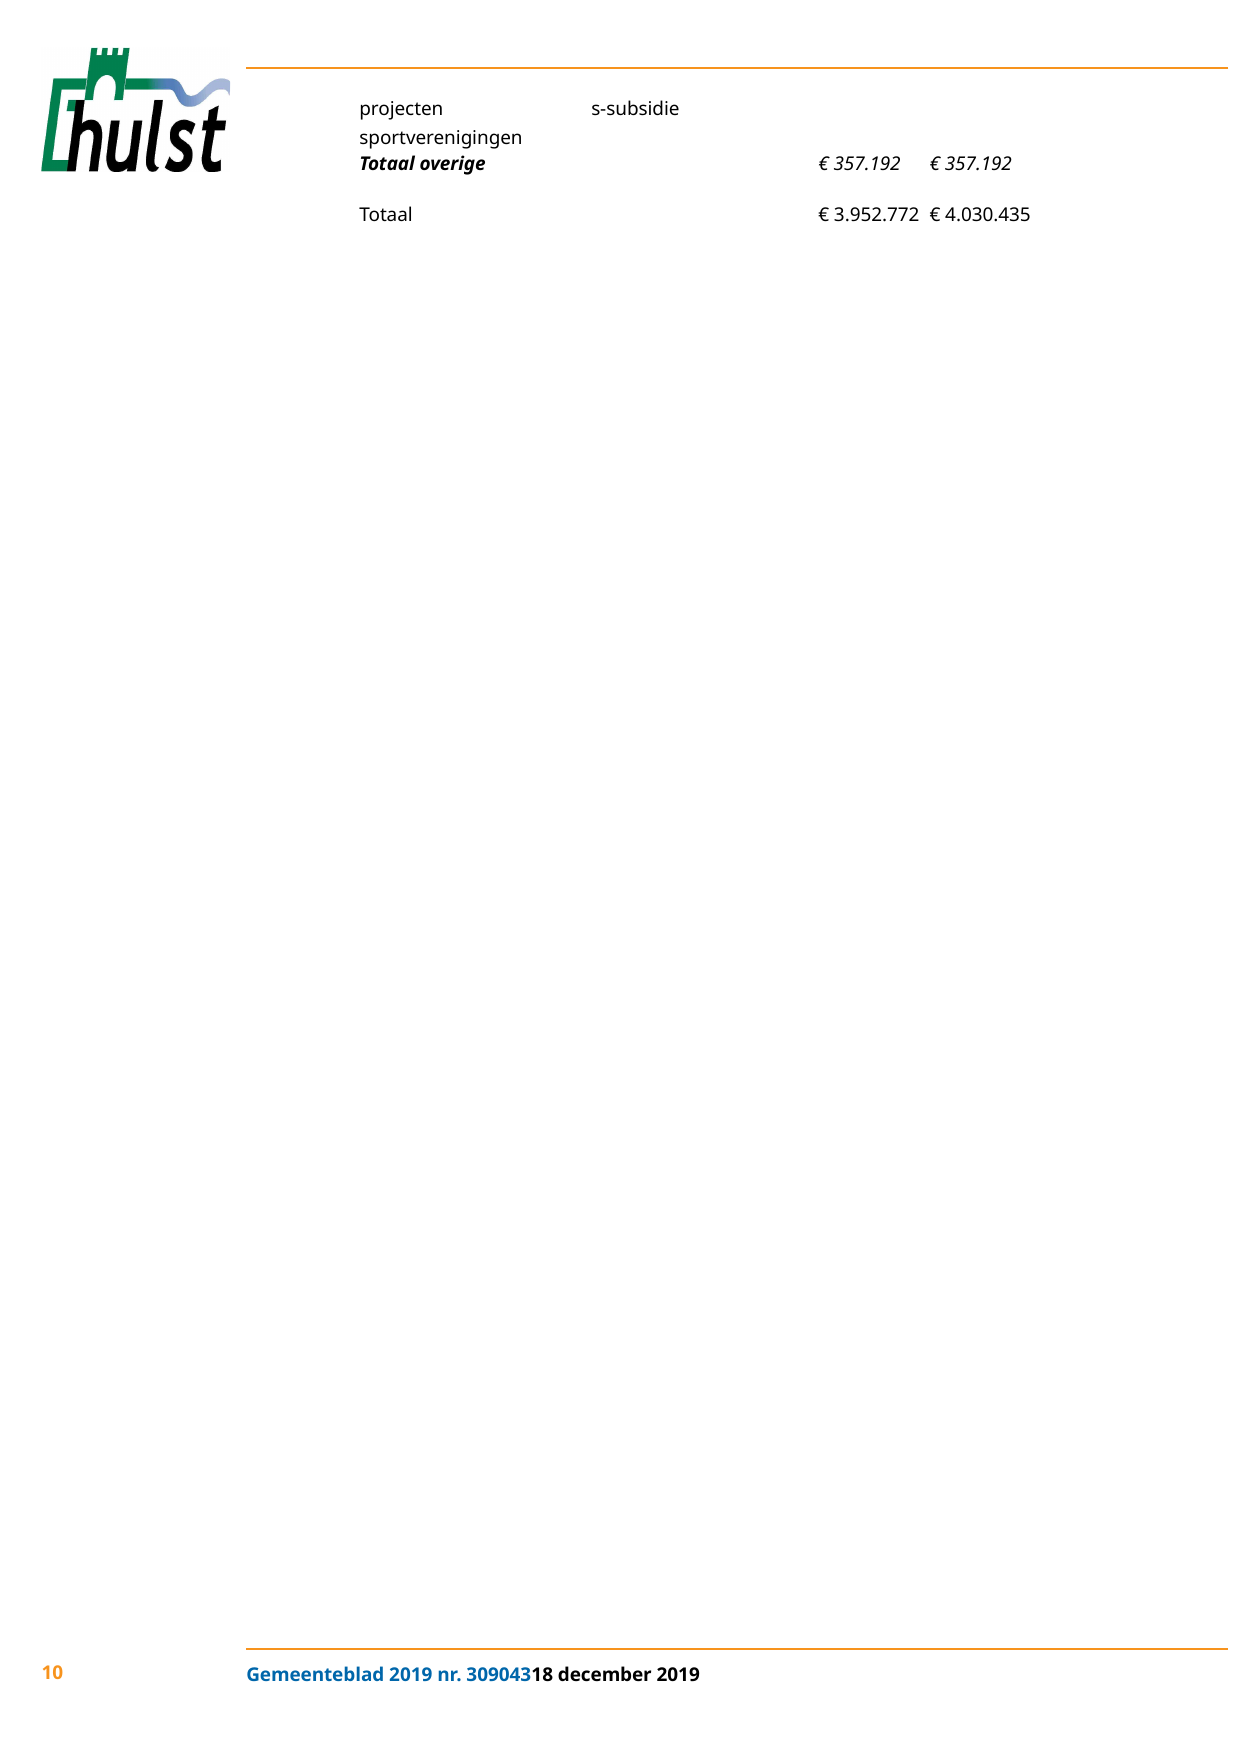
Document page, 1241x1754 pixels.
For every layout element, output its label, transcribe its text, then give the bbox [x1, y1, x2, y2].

table_cell [248, 150, 359, 176]
table_cell [702, 95, 818, 150]
table_cell [1040, 202, 1152, 227]
table_cell [818, 95, 929, 150]
table_cell [248, 202, 359, 227]
table_cell [1040, 95, 1152, 150]
table_cell [929, 176, 1040, 202]
table_cell Totaal overige [359, 150, 591, 176]
table_cell [591, 202, 702, 227]
table_cell [359, 176, 591, 202]
table_cell [702, 176, 818, 202]
table_cell [591, 150, 702, 176]
table_cell [1040, 176, 1152, 202]
table_cell € 4.030.435 [929, 202, 1040, 227]
table_cell [591, 176, 702, 202]
table_cell [1040, 150, 1152, 176]
table_cell [702, 150, 818, 176]
table_cell [248, 176, 359, 202]
table_cell [818, 176, 929, 202]
table_cell [248, 95, 359, 150]
table_cell € 357.192 [818, 150, 929, 176]
table_cell [702, 202, 818, 227]
table_cell projecten sportverenigingen [359, 95, 591, 150]
table_cell [929, 95, 1040, 150]
picture [41, 47, 231, 172]
table_cell € 357.192 [929, 150, 1040, 176]
table_cell s-subsidie [591, 95, 702, 150]
table_cell € 3.952.772 [818, 202, 929, 227]
table_cell Totaal [359, 202, 591, 227]
